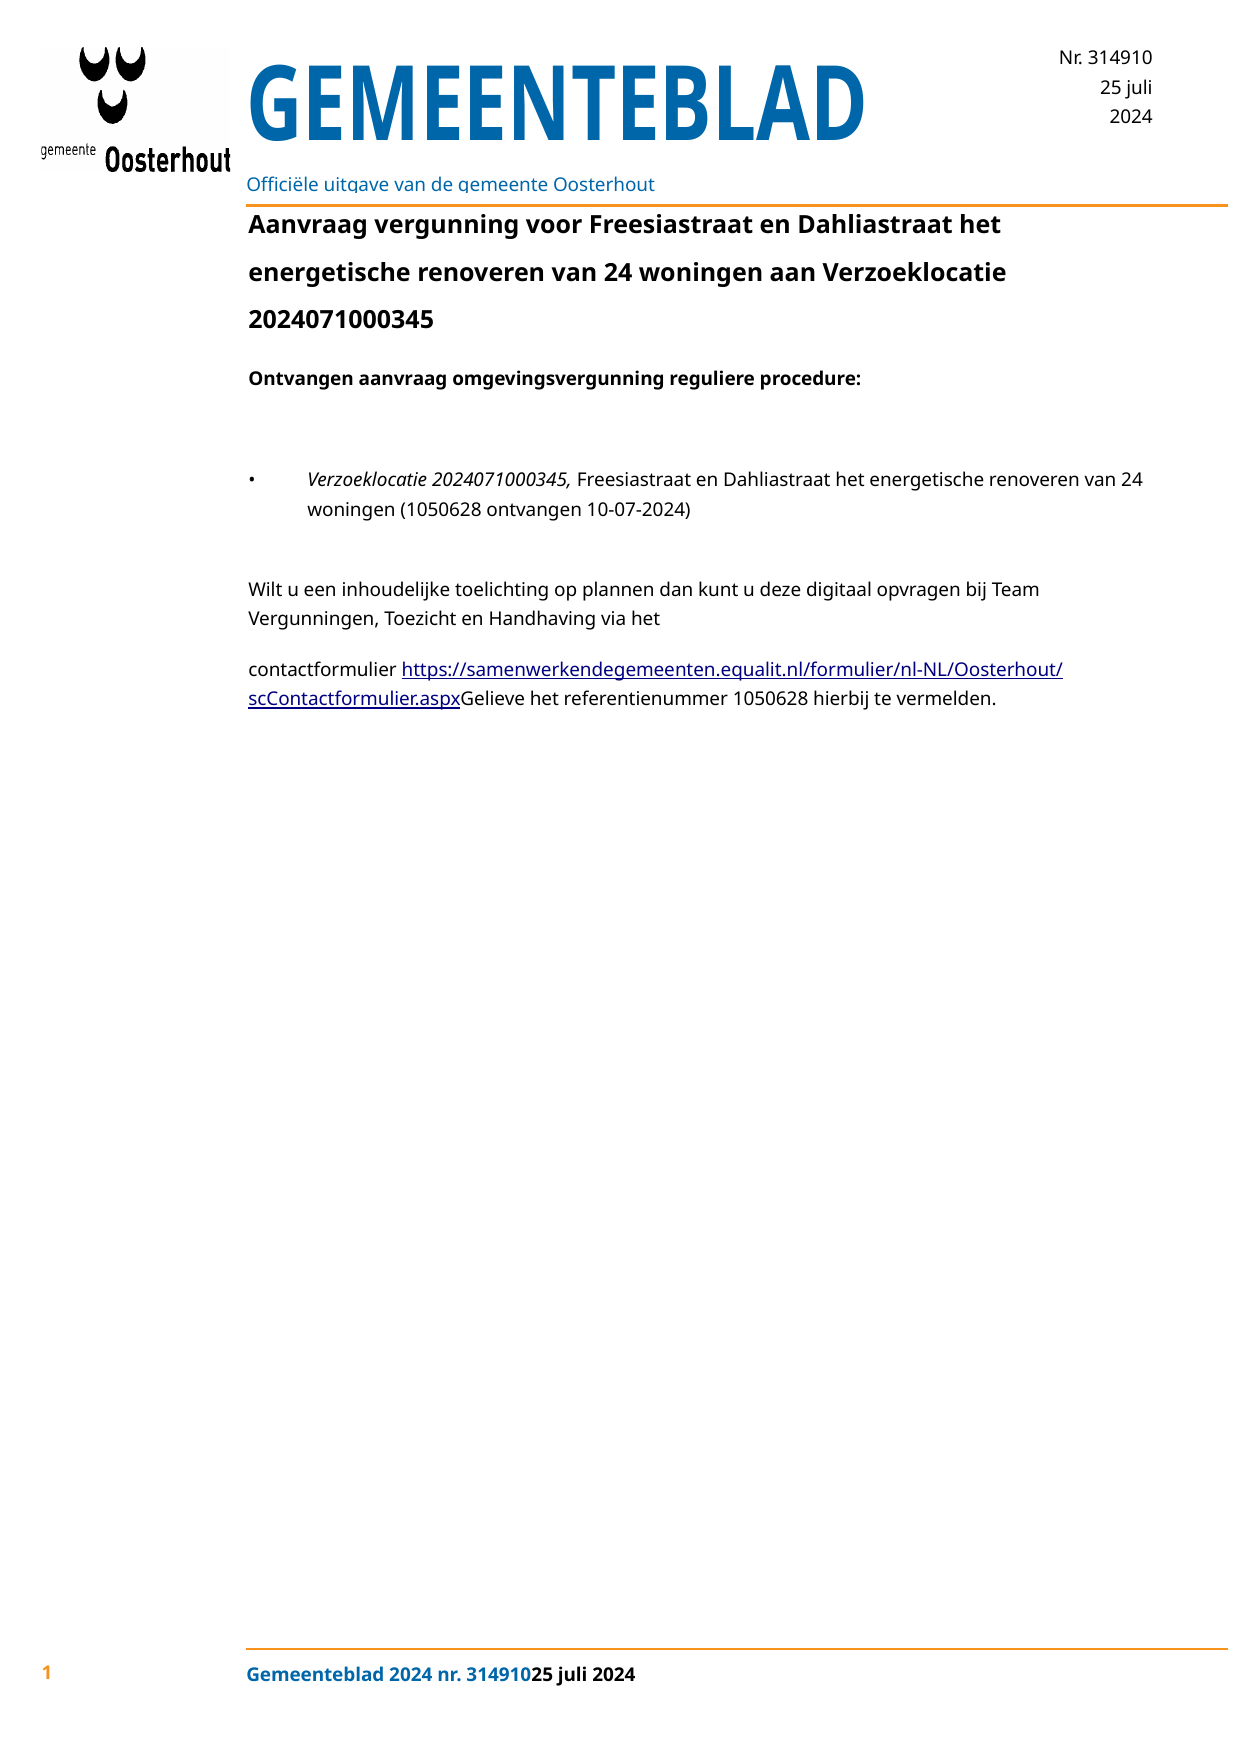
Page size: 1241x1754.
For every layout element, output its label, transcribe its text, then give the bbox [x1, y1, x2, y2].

text contactformulier https://samenwerkendegemeenten.equalit.nl/formulier/nl-NL/Oosterhout/scContactformulier.aspxGelieve het referentienummer 1050628 hierbij te vermelden. [248, 656, 1152, 711]
text Ontvangen aanvraag omgevingsvergunning reguliere procedure: [248, 366, 1152, 391]
picture [41, 47, 231, 172]
text Wilt u een inhoudelijke toelichting op plannen dan kunt u deze digitaal opvragen bij Team Vergunningen, Toezicht en Handhaving via het [248, 576, 1152, 631]
list Verzoeklocatie 2024071000345, Freesiastraat en Dahliastraat het energetische renoveren van 24 woningen (1050628 ontvangen 10-07-2024) [248, 466, 1152, 522]
text Aanvraag vergunning voor Freesiastraat en Dahliastraat het energetische renoveren van 24 woningen aan Verzoeklocatie 2024071000345 [248, 207, 1152, 336]
